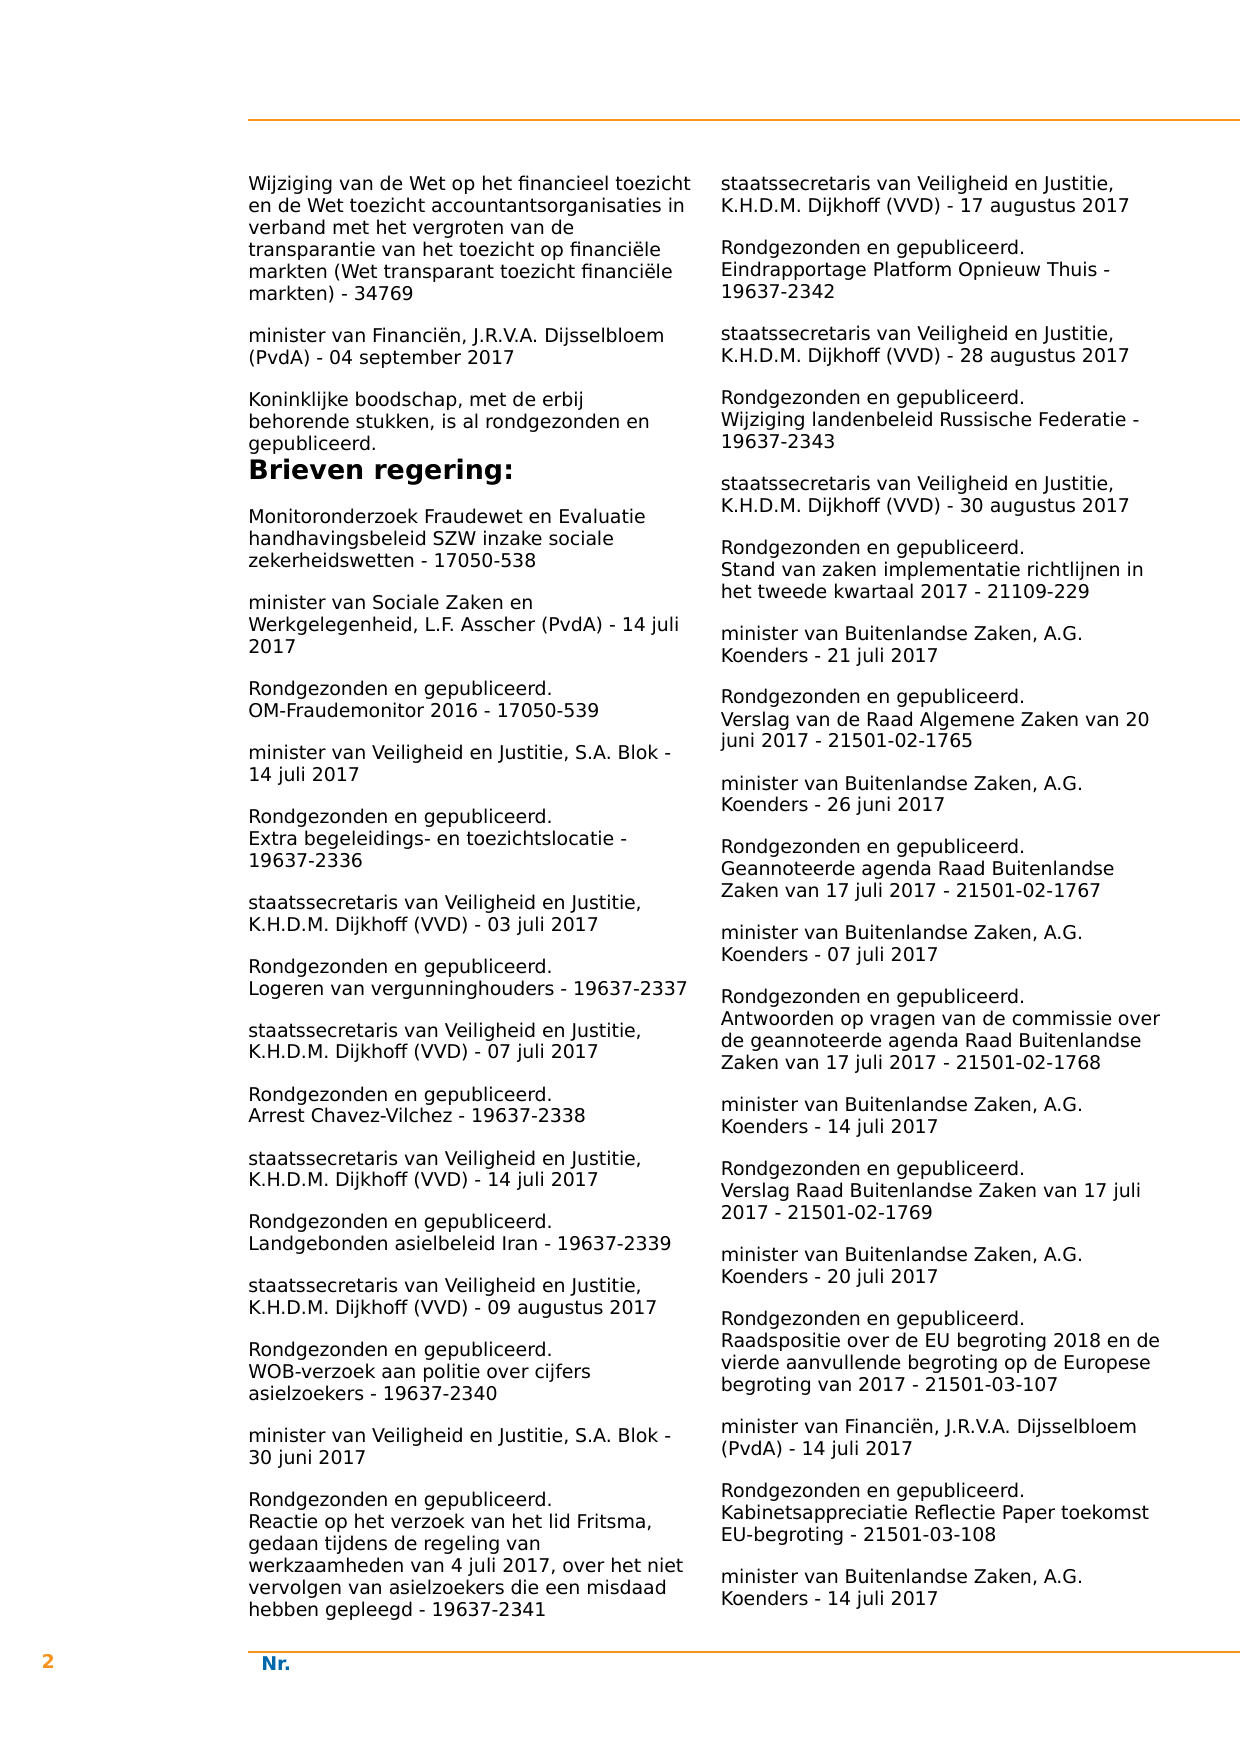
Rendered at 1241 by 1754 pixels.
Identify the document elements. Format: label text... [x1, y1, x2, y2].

text Verslag Raad Buitenlandse Zaken van 17 juli 2017 - 21501-02-1769 [721, 1180, 1163, 1224]
text Geannoteerde agenda Raad Buitenlandse Zaken van 17 juli 2017 - 21501-02-1767 [721, 858, 1163, 902]
text Verslag van de Raad Algemene Zaken van 20 juni 2017 - 21501-02-1765 [721, 708, 1163, 752]
text minister van Sociale Zaken en Werkgelegenheid, L.F. Asscher (PvdA) - 14 juli 2017 [248, 592, 691, 658]
text Rondgezonden en gepubliceerd. [248, 678, 691, 700]
text staatssecretaris van Veiligheid en Justitie, K.H.D.M. Dijkhoff (VVD) - 03 juli 2017 [248, 892, 691, 936]
text Antwoorden op vragen van de commissie over de geannoteerde agenda Raad Buitenlandse Zaken van 17 juli 2017 - 21501-02-1768 [721, 1008, 1163, 1074]
text staatssecretaris van Veiligheid en Justitie, K.H.D.M. Dijkhoff (VVD) - 14 juli 2017 [248, 1147, 691, 1191]
text Koninklijke boodschap, met de erbij behorende stukken, is al rondgezonden en gepubliceerd. [248, 389, 691, 454]
text Stand van zaken implementatie richtlijnen in het tweede kwartaal 2017 - 21109-229 [721, 558, 1163, 602]
text staatssecretaris van Veiligheid en Justitie, K.H.D.M. Dijkhoff (VVD) - 28 augustus 2017 [721, 323, 1163, 367]
text Landgebonden asielbeleid Iran - 19637-2339 [248, 1233, 691, 1255]
text Rondgezonden en gepubliceerd. [248, 1339, 691, 1361]
text Rondgezonden en gepubliceerd. [721, 1480, 1163, 1502]
title Brieven regering: [248, 454, 691, 486]
text minister van Buitenlandse Zaken, A.G. Koenders - 26 juni 2017 [721, 772, 1163, 816]
text minister van Financiën, J.R.V.A. Dijsselbloem (PvdA) - 04 september 2017 [248, 325, 691, 369]
text minister van Veiligheid en Justitie, S.A. Blok - 30 juni 2017 [248, 1425, 691, 1469]
text Extra begeleidings- en toezichtslocatie - 19637-2336 [248, 828, 691, 872]
text staatssecretaris van Veiligheid en Justitie, K.H.D.M. Dijkhoff (VVD) - 17 augustus 2017 [721, 173, 1163, 217]
text minister van Buitenlandse Zaken, A.G. Koenders - 20 juli 2017 [721, 1244, 1163, 1288]
text minister van Veiligheid en Justitie, S.A. Blok - 14 juli 2017 [248, 742, 691, 786]
text Rondgezonden en gepubliceerd. [248, 1489, 691, 1511]
text OM-Fraudemonitor 2016 - 17050-539 [248, 700, 691, 722]
text Rondgezonden en gepubliceerd. [721, 237, 1163, 259]
text Logeren van vergunninghouders - 19637-2337 [248, 977, 691, 999]
text Rondgezonden en gepubliceerd. [721, 387, 1163, 409]
text Rondgezonden en gepubliceerd. [248, 1211, 691, 1233]
text Rondgezonden en gepubliceerd. [248, 956, 691, 977]
text Rondgezonden en gepubliceerd. [721, 537, 1163, 558]
text Reactie op het verzoek van het lid Fritsma, gedaan tijdens de regeling van werkzaamheden van 4 juli 2017, over het niet vervolgen van asielzoekers die een misdaad hebben gepleegd - 19637-2341 [248, 1511, 691, 1621]
text Eindrapportage Platform Opnieuw Thuis - 19637-2342 [721, 259, 1163, 303]
text Rondgezonden en gepubliceerd. [721, 986, 1163, 1008]
text Rondgezonden en gepubliceerd. [721, 1158, 1163, 1180]
text Rondgezonden en gepubliceerd. [721, 836, 1163, 858]
text minister van Buitenlandse Zaken, A.G. Koenders - 14 juli 2017 [721, 1566, 1163, 1610]
text minister van Buitenlandse Zaken, A.G. Koenders - 07 juli 2017 [721, 922, 1163, 966]
text Rondgezonden en gepubliceerd. [721, 686, 1163, 708]
text Rondgezonden en gepubliceerd. [248, 1083, 691, 1105]
text staatssecretaris van Veiligheid en Justitie, K.H.D.M. Dijkhoff (VVD) - 07 juli 2017 [248, 1019, 691, 1063]
text minister van Buitenlandse Zaken, A.G. Koenders - 21 juli 2017 [721, 622, 1163, 666]
text Wijziging landenbeleid Russische Federatie - 19637-2343 [721, 409, 1163, 453]
text Raadspositie over de EU begroting 2018 en de vierde aanvullende begroting op de Europese begroting van 2017 - 21501-03-107 [721, 1330, 1163, 1396]
text minister van Financiën, J.R.V.A. Dijsselbloem (PvdA) - 14 juli 2017 [721, 1416, 1163, 1460]
text Rondgezonden en gepubliceerd. [721, 1308, 1163, 1330]
text Kabinetsappreciatie Reflectie Paper toekomst EU-begroting - 21501-03-108 [721, 1502, 1163, 1546]
text staatssecretaris van Veiligheid en Justitie, K.H.D.M. Dijkhoff (VVD) - 30 augustus 2017 [721, 473, 1163, 517]
text Rondgezonden en gepubliceerd. [248, 806, 691, 828]
text staatssecretaris van Veiligheid en Justitie, K.H.D.M. Dijkhoff (VVD) - 09 augustus 2017 [248, 1275, 691, 1319]
text WOB-verzoek aan politie over cijfers asielzoekers - 19637-2340 [248, 1361, 691, 1405]
text minister van Buitenlandse Zaken, A.G. Koenders - 14 juli 2017 [721, 1094, 1163, 1138]
text Arrest Chavez-Vilchez - 19637-2338 [248, 1105, 691, 1127]
text Wijziging van de Wet op het financieel toezicht en de Wet toezicht accountantsorganisaties in verband met het vergroten van de transparantie van het toezicht op financiële markten (Wet transparant toezicht financiële markten) - 34769 [248, 173, 691, 305]
text Monitoronderzoek Fraudewet en Evaluatie handhavingsbeleid SZW inzake sociale zekerheidswetten - 17050-538 [248, 506, 691, 572]
